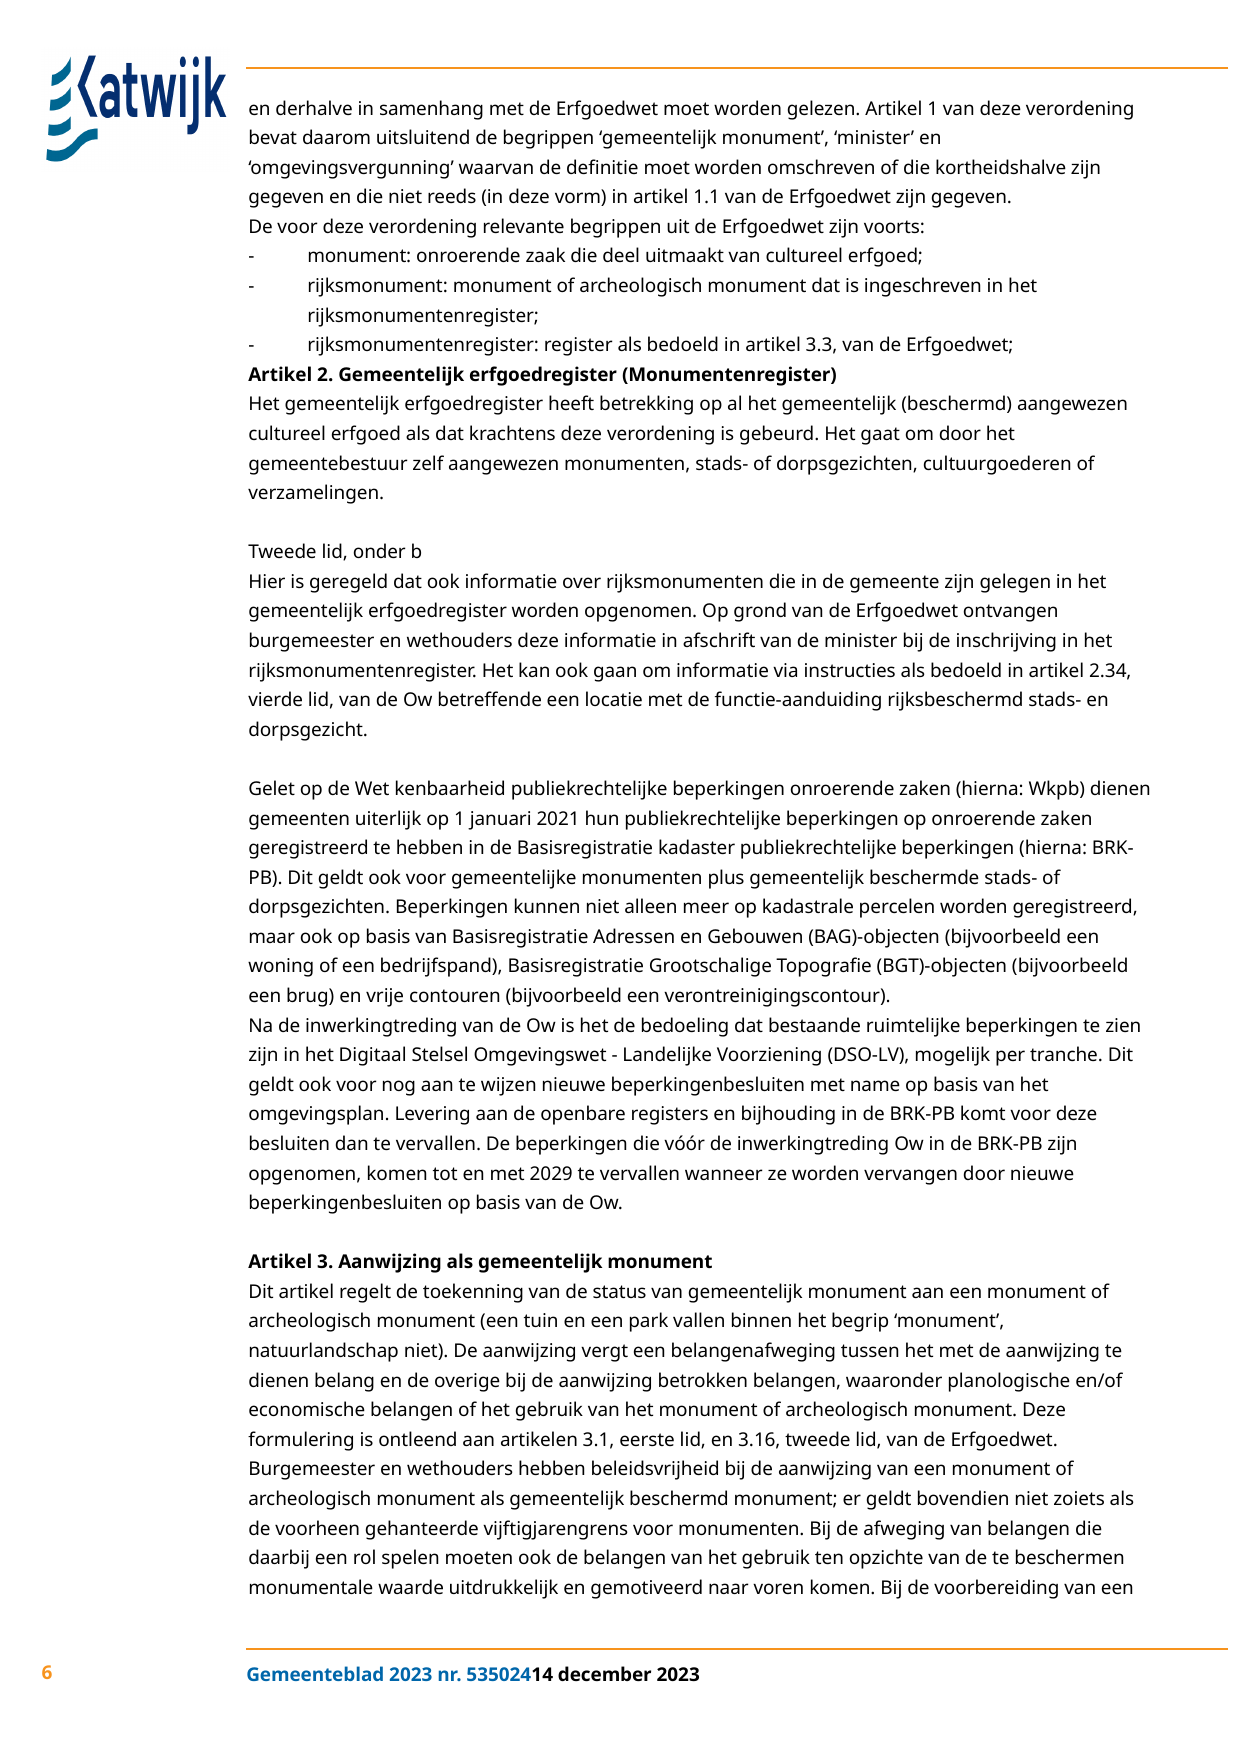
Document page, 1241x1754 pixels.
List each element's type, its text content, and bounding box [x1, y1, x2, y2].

text en derhalve in samenhang met de Erfgoedwet moet worden gelezen. Artikel 1 van deze verordening bevat daarom uitsluitend de begrippen ‘gemeentelijk monument’, ‘minister’ en ‘omgevingsvergunning’ waarvan de definitie moet worden omschreven of die kortheidshalve zijn gegeven en die niet reeds (in deze vorm) in artikel 1.1 van de Erfgoedwet zijn gegeven. [248, 95, 1152, 209]
text Artikel 2. Gemeentelijk erfgoedregister (Monumentenregister) [248, 361, 1152, 387]
list monument: onroerende zaak die deel uitmaakt van cultureel erfgoed; [248, 243, 1152, 268]
text Dit artikel regelt de toekenning van de status van gemeentelijk monument aan een monument of archeologisch monument (een tuin en een park vallen binnen het begrip ‘monument’, natuurlandschap niet). De aanwijzing vergt een belangenafweging tussen het met de aanwijzing te dienen belang en de overige bij de aanwijzing betrokken belangen, waaronder planologische en/of economische belangen of het gebruik van het monument of archeologisch monument. Deze formulering is ontleend aan artikelen 3.1, eerste lid, en 3.16, tweede lid, van de Erfgoedwet. [248, 1278, 1152, 1452]
text Na de inwerkingtreding van de Ow is het de bedoeling dat bestaande ruimtelijke beperkingen te zien zijn in het Digitaal Stelsel Omgevingswet - Landelijke Voorziening (DSO-LV), mogelijk per tranche. Dit geldt ook voor nog aan te wijzen nieuwe beperkingenbesluiten met name op basis van het omgevingsplan. Levering aan de openbare registers en bijhouding in de BRK-PB komt voor deze besluiten dan te vervallen. De beperkingen die vóór de inwerkingtreding Ow in de BRK-PB zijn opgenomen, komen tot en met 2029 te vervallen wanneer ze worden vervangen door nieuwe beperkingenbesluiten op basis van de Ow. [248, 1012, 1152, 1215]
text Tweede lid, onder b [248, 538, 1152, 564]
list rijksmonumentenregister: register als bedoeld in artikel 3.3, van de Erfgoedwet; [248, 331, 1152, 357]
text Burgemeester en wethouders hebben beleidsvrijheid bij de aanwijzing van een monument of archeologisch monument als gemeentelijk beschermd monument; er geldt bovendien niet zoiets als de voorheen gehanteerde vijftigjarengrens voor monumenten. Bij de afweging van belangen die daarbij een rol spelen moeten ook de belangen van het gebruik ten opzichte van de te beschermen monumentale waarde uitdrukkelijk en gemotiveerd naar voren komen. Bij de voorbereiding van een [248, 1456, 1152, 1600]
text Artikel 3. Aanwijzing als gemeentelijk monument [248, 1248, 1152, 1274]
text Hier is geregeld dat ook informatie over rijksmonumenten die in de gemeente zijn gelegen in het gemeentelijk erfgoedregister worden opgenomen. Op grond van de Erfgoedwet ontvangen burgemeester en wethouders deze informatie in afschrift van de minister bij de inschrijving in het rijksmonumentenregister. Het kan ook gaan om informatie via instructies als bedoeld in artikel 2.34, vierde lid, van de Ow betreffende een locatie met de functie-aanduiding rijksbeschermd stads- en dorpsgezicht. [248, 568, 1152, 742]
text Het gemeentelijk erfgoedregister heeft betrekking op al het gemeentelijk (beschermd) aangewezen cultureel erfgoed als dat krachtens deze verordening is gebeurd. Het gaat om door het gemeentebestuur zelf aangewezen monumenten, stads- of dorpsgezichten, cultuurgoederen of verzamelingen. [248, 391, 1152, 505]
text Gelet op de Wet kenbaarheid publiekrechtelijke beperkingen onroerende zaken (hierna: Wkpb) dienen gemeenten uiterlijk op 1 januari 2021 hun publiekrechtelijke beperkingen op onroerende zaken geregistreerd te hebben in de Basisregistratie kadaster publiekrechtelijke beperkingen (hierna: BRK-PB). Dit geldt ook voor gemeentelijke monumenten plus gemeentelijk beschermde stads- of dorpsgezichten. Beperkingen kunnen niet alleen meer op kadastrale percelen worden geregistreerd, maar ook op basis van Basisregistratie Adressen en Gebouwen (BAG)-objecten (bijvoorbeeld een woning of een bedrijfspand), Basisregistratie Grootschalige Topografie (BGT)-objecten (bijvoorbeeld een brug) en vrije contouren (bijvoorbeeld een verontreinigingscontour). [248, 775, 1152, 1008]
text De voor deze verordening relevante begrippen uit de Erfgoedwet zijn voorts: [248, 213, 1152, 239]
list rijksmonument: monument of archeologisch monument dat is ingeschreven in het rijksmonumentenregister; [248, 272, 1152, 328]
picture [41, 47, 231, 172]
